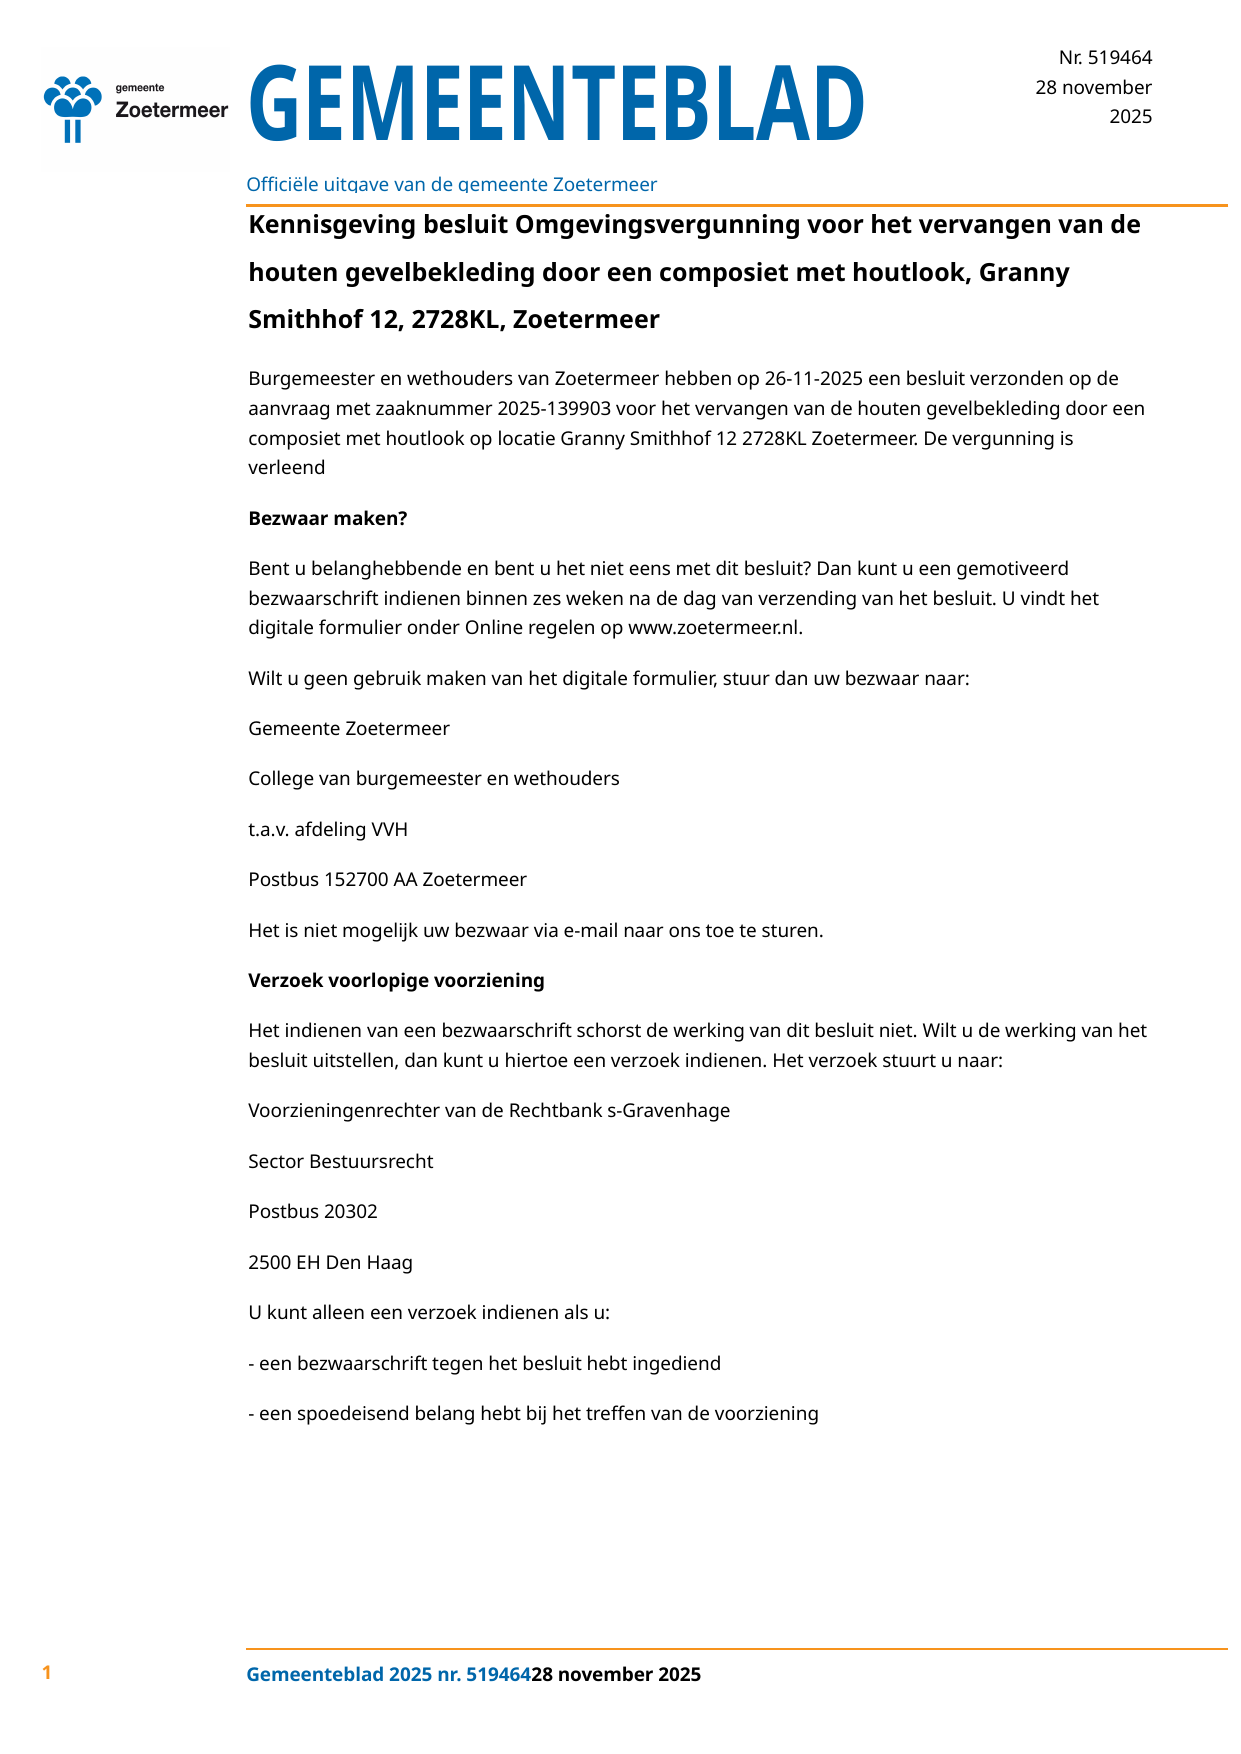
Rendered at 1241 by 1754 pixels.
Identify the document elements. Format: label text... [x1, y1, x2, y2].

text Het is niet mogelijk uw bezwaar via e-mail naar ons toe te sturen. [248, 917, 1152, 942]
text - een spoedeisend belang hebt bij het treffen van de voorziening [248, 1400, 1152, 1426]
text - een bezwaarschrift tegen het besluit hebt ingediend [248, 1350, 1152, 1375]
text Sector Bestuursrecht [248, 1148, 1152, 1174]
text U kunt alleen een verzoek indienen als u: [248, 1299, 1152, 1325]
text Gemeente Zoetermeer [248, 715, 1152, 741]
text 2500 EH Den Haag [248, 1249, 1152, 1274]
text Verzoek voorlopige voorziening [248, 967, 1152, 993]
text Kennisgeving besluit Omgevingsvergunning voor het vervangen van de houten gevelbekleding door een composiet met houtlook, Granny Smithhof 12, 2728KL, Zoetermeer [248, 207, 1152, 336]
text Postbus 152700 AA Zoetermeer [248, 866, 1152, 892]
text Bezwaar maken? [248, 505, 1152, 530]
text Wilt u geen gebruik maken van het digitale formulier, stuur dan uw bezwaar naar: [248, 665, 1152, 690]
text Voorzieningenrechter van de Rechtbank s-Gravenhage [248, 1098, 1152, 1123]
text Postbus 20302 [248, 1198, 1152, 1224]
picture [41, 47, 231, 172]
text Burgemeester en wethouders van Zoetermeer hebben op 26-11-2025 een besluit verzonden op de aanvraag met zaaknummer 2025-139903 voor het vervangen van de houten gevelbekleding door een composiet met houtlook op locatie Granny Smithhof 12 2728KL Zoetermeer. De vergunning is verleend [248, 366, 1152, 480]
text t.a.v. afdeling VVH [248, 816, 1152, 842]
text Bent u belanghebbende en bent u het niet eens met dit besluit? Dan kunt u een gemotiveerd bezwaarschrift indienen binnen zes weken na de dag van verzending van het besluit. U vindt het digitale formulier onder Online regelen op www.zoetermeer.nl. [248, 555, 1152, 640]
text College van burgemeester en wethouders [248, 766, 1152, 791]
text Het indienen van een bezwaarschrift schorst de werking van dit besluit niet. Wilt u de werking van het besluit uitstellen, dan kunt u hiertoe een verzoek indienen. Het verzoek stuurt u naar: [248, 1018, 1152, 1073]
